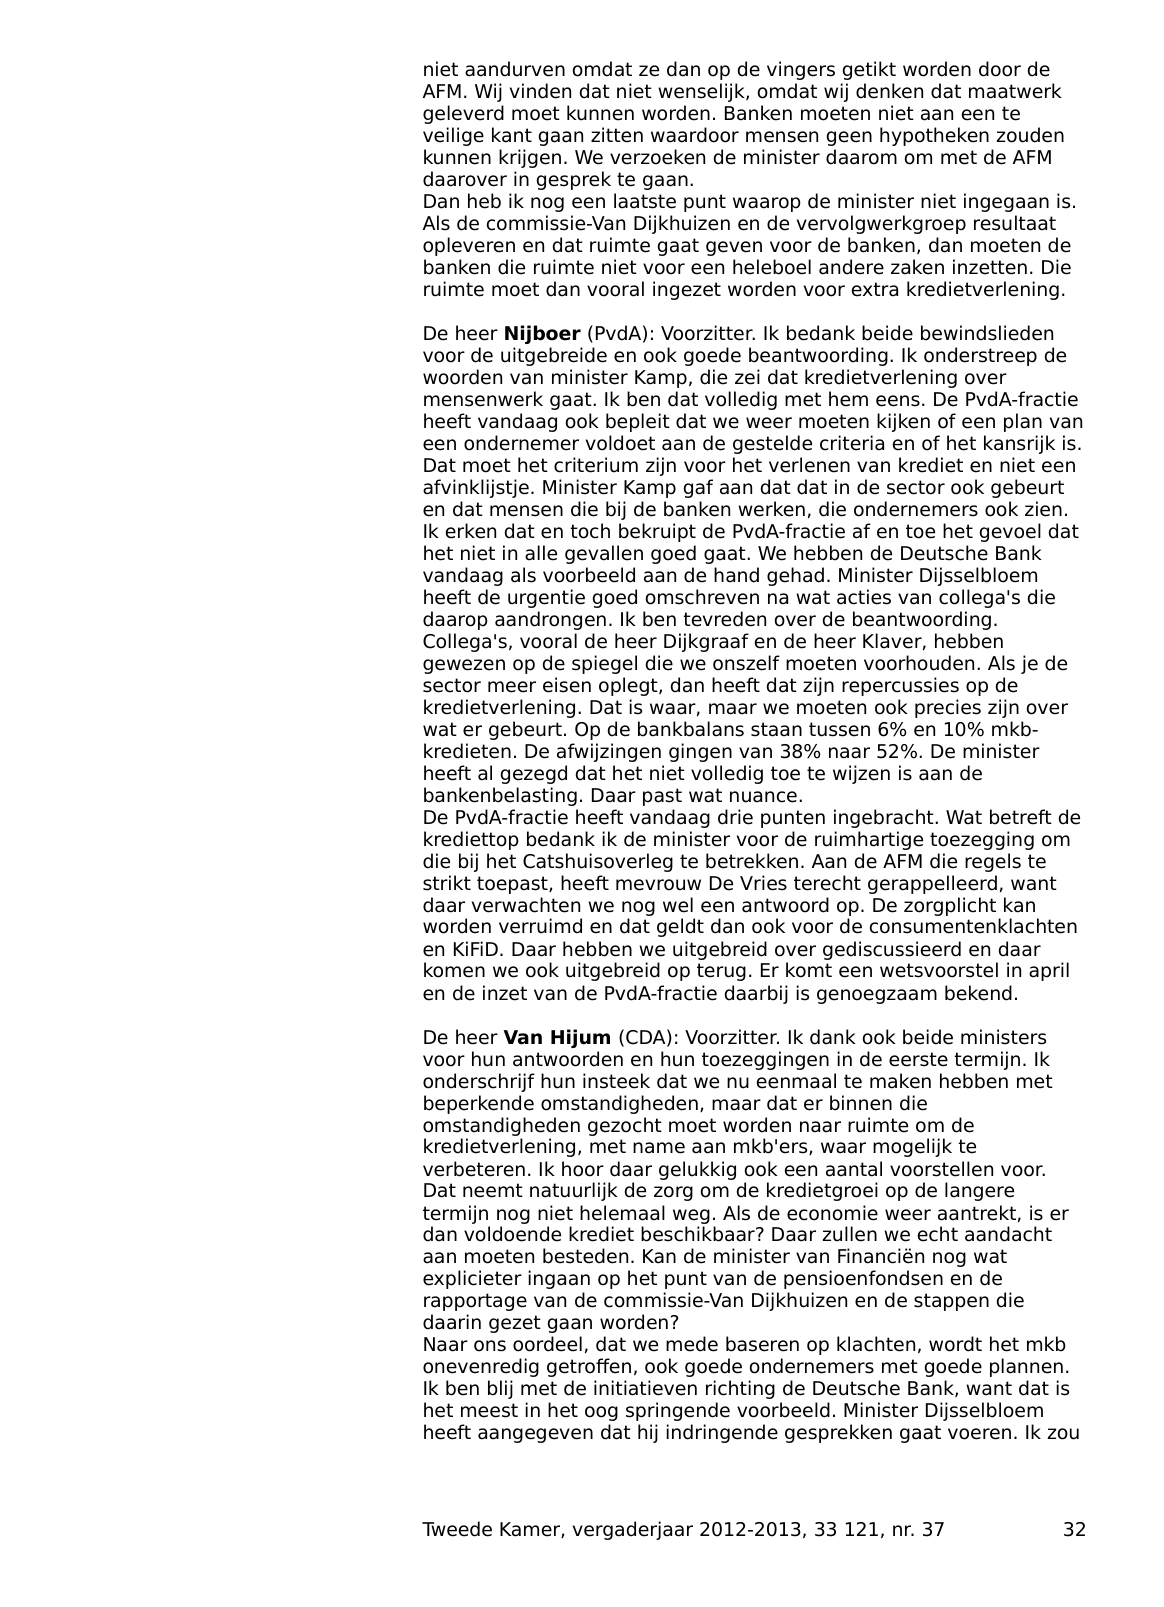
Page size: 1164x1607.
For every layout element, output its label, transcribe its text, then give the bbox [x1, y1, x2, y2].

text Naar ons oordeel, dat we mede baseren op klachten, wordt het mkb onevenredig getroffen, ook goede ondernemers met goede plannen. Ik ben blij met de initiatieven richting de Deutsche Bank, want dat is het meest in het oog springende voorbeeld. Minister Dijsselbloem heeft aangegeven dat hij indringende gesprekken gaat voeren. Ik zou [422, 1334, 1087, 1444]
text Dan heb ik nog een laatste punt waarop de minister niet ingegaan is. Als de commissie-Van Dijkhuizen en de vervolgwerkgroep resultaat opleveren en dat ruimte gaat geven voor de banken, dan moeten de banken die ruimte niet voor een heleboel andere zaken inzetten. Die ruimte moet dan vooral ingezet worden voor extra kredietverlening. [422, 191, 1087, 301]
text De PvdA-fractie heeft vandaag drie punten ingebracht. Wat betreft de krediettop bedank ik de minister voor de ruimhartige toezegging om die bij het Catshuisoverleg te betrekken. Aan de AFM die regels te strikt toepast, heeft mevrouw De Vries terecht gerappelleerd, want daar verwachten we nog wel een antwoord op. De zorgplicht kan worden verruimd en dat geldt dan ook voor de consumentenklachten en KiFiD. Daar hebben we uitgebreid over gediscussieerd en daar komen we ook uitgebreid op terug. Er komt een wetsvoorstel in april en de inzet van de PvdA-fractie daarbij is genoegzaam bekend. [422, 807, 1087, 1004]
text Collega's, vooral de heer Dijkgraaf en de heer Klaver, hebben gewezen op de spiegel die we onszelf moeten voorhouden. Als je de sector meer eisen oplegt, dan heeft dat zijn repercussies op de kredietverlening. Dat is waar, maar we moeten ook precies zijn over wat er gebeurt. Op de bankbalans staan tussen 6% en 10% mkb-kredieten. De afwijzingen gingen van 38% naar 52%. De minister heeft al gezegd dat het niet volledig toe te wijzen is aan de bankenbelasting. Daar past wat nuance. [422, 631, 1087, 807]
text De heer Van Hijum (CDA): Voorzitter. Ik dank ook beide ministers voor hun antwoorden en hun toezeggingen in de eerste termijn. Ik onderschrijf hun insteek dat we nu eenmaal te maken hebben met beperkende omstandigheden, maar dat er binnen die omstandigheden gezocht moet worden naar ruimte om de kredietverlening, met name aan mkb'ers, waar mogelijk te verbeteren. Ik hoor daar gelukkig ook een aantal voorstellen voor. Dat neemt natuurlijk de zorg om de kredietgroei op de langere termijn nog niet helemaal weg. Als de economie weer aantrekt, is er dan voldoende krediet beschikbaar? Daar zullen we echt aandacht aan moeten besteden. Kan de minister van Financiën nog wat explicieter ingaan op het punt van de pensioenfondsen en de rapportage van de commissie-Van Dijkhuizen en de stappen die daarin gezet gaan worden? [422, 1027, 1087, 1334]
text niet aandurven omdat ze dan op de vingers getikt worden door de AFM. Wij vinden dat niet wenselijk, omdat wij denken dat maatwerk geleverd moet kunnen worden. Banken moeten niet aan een te veilige kant gaan zitten waardoor mensen geen hypotheken zouden kunnen krijgen. We verzoeken de minister daarom om met de AFM daarover in gesprek te gaan. [422, 59, 1087, 191]
text De heer Nijboer (PvdA): Voorzitter. Ik bedank beide bewindslieden voor de uitgebreide en ook goede beantwoording. Ik onderstreep de woorden van minister Kamp, die zei dat kredietverlening over mensenwerk gaat. Ik ben dat volledig met hem eens. De PvdA-fractie heeft vandaag ook bepleit dat we weer moeten kijken of een plan van een ondernemer voldoet aan de gestelde criteria en of het kansrijk is. Dat moet het criterium zijn voor het verlenen van krediet en niet een afvinklijstje. Minister Kamp gaf aan dat dat in de sector ook gebeurt en dat mensen die bij de banken werken, die ondernemers ook zien. Ik erken dat en toch bekruipt de PvdA-fractie af en toe het gevoel dat het niet in alle gevallen goed gaat. We hebben de Deutsche Bank vandaag als voorbeeld aan de hand gehad. Minister Dijsselbloem heeft de urgentie goed omschreven na wat acties van collega's die daarop aandrongen. Ik ben tevreden over de beantwoording. [422, 323, 1087, 631]
